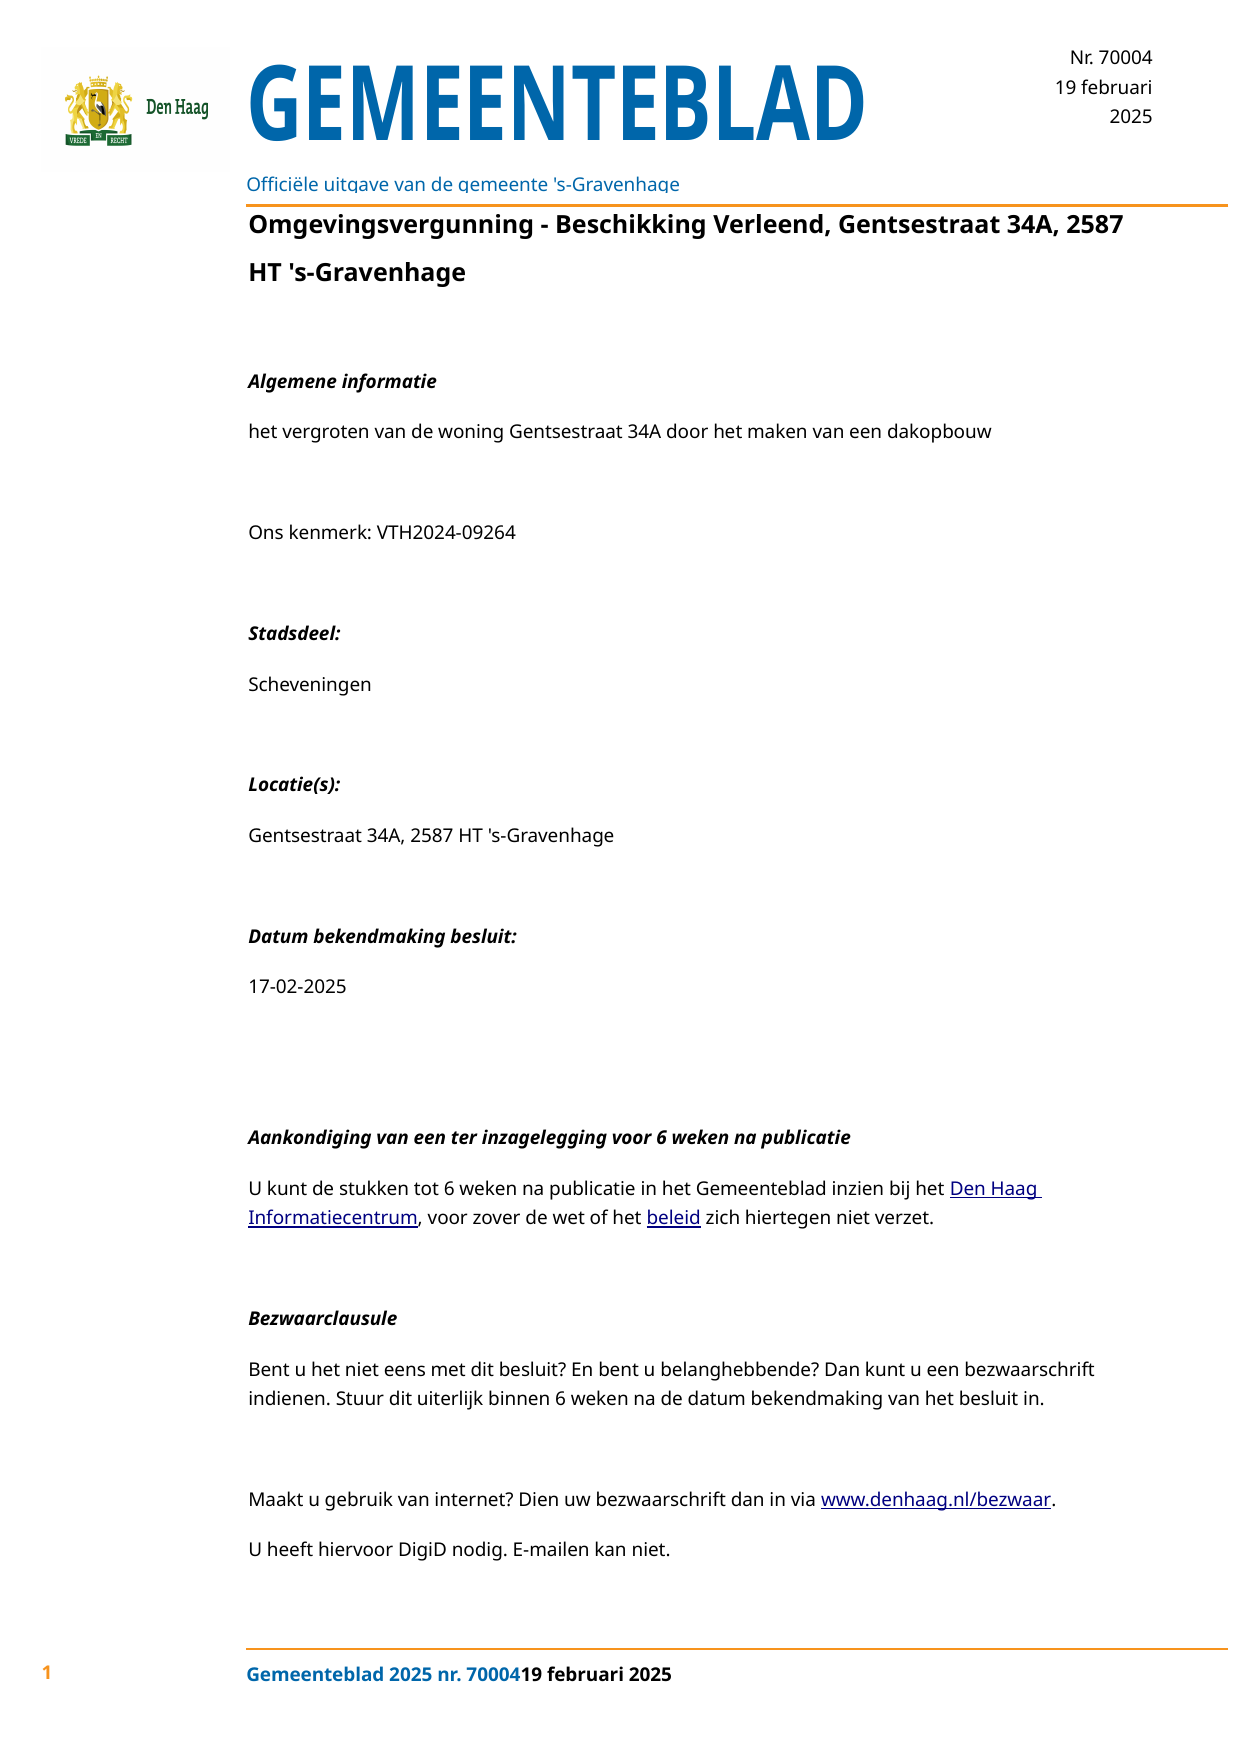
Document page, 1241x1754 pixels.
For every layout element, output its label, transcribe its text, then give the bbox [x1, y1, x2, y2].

text Bent u het niet eens met dit besluit? En bent u belanghebbende? Dan kunt u een bezwaarschrift indienen. Stuur dit uiterlijk binnen 6 weken na de datum bekendmaking van het besluit in. [248, 1356, 1152, 1411]
text Bezwaarclausule [248, 1305, 1152, 1331]
text het vergroten van de woning Gentsestraat 34A door het maken van een dakopbouw [248, 419, 1152, 444]
text Gentsestraat 34A, 2587 HT 's-Gravenhage [248, 822, 1152, 848]
text U heeft hiervoor DigiD nodig. E-mailen kan niet. [248, 1537, 1152, 1562]
text Ons kenmerk: VTH2024-09264 [248, 519, 1152, 545]
text Stadsdeel: [248, 620, 1152, 646]
text 17-02-2025 [248, 973, 1152, 999]
text Datum bekendmaking besluit: [248, 923, 1152, 949]
text Omgevingsvergunning - Beschikking Verleend, Gentsestraat 34A, 2587 HT 's-Gravenhage [248, 207, 1152, 288]
text Scheveningen [248, 671, 1152, 697]
text Algemene informatie [248, 368, 1152, 394]
text Locatie(s): [248, 772, 1152, 797]
text U kunt de stukken tot 6 weken na publicatie in het Gemeenteblad inzien bij het Den Haag Informatiecentrum, voor zover de wet of het beleid zich hiertegen niet verzet. [248, 1175, 1152, 1230]
text Aankondiging van een ter inzagelegging voor 6 weken na publicatie [248, 1124, 1152, 1150]
picture [41, 47, 231, 172]
text Maakt u gebruik van internet? Dien uw bezwaarschrift dan in via www.denhaag.nl/bezwaar. [248, 1486, 1152, 1512]
